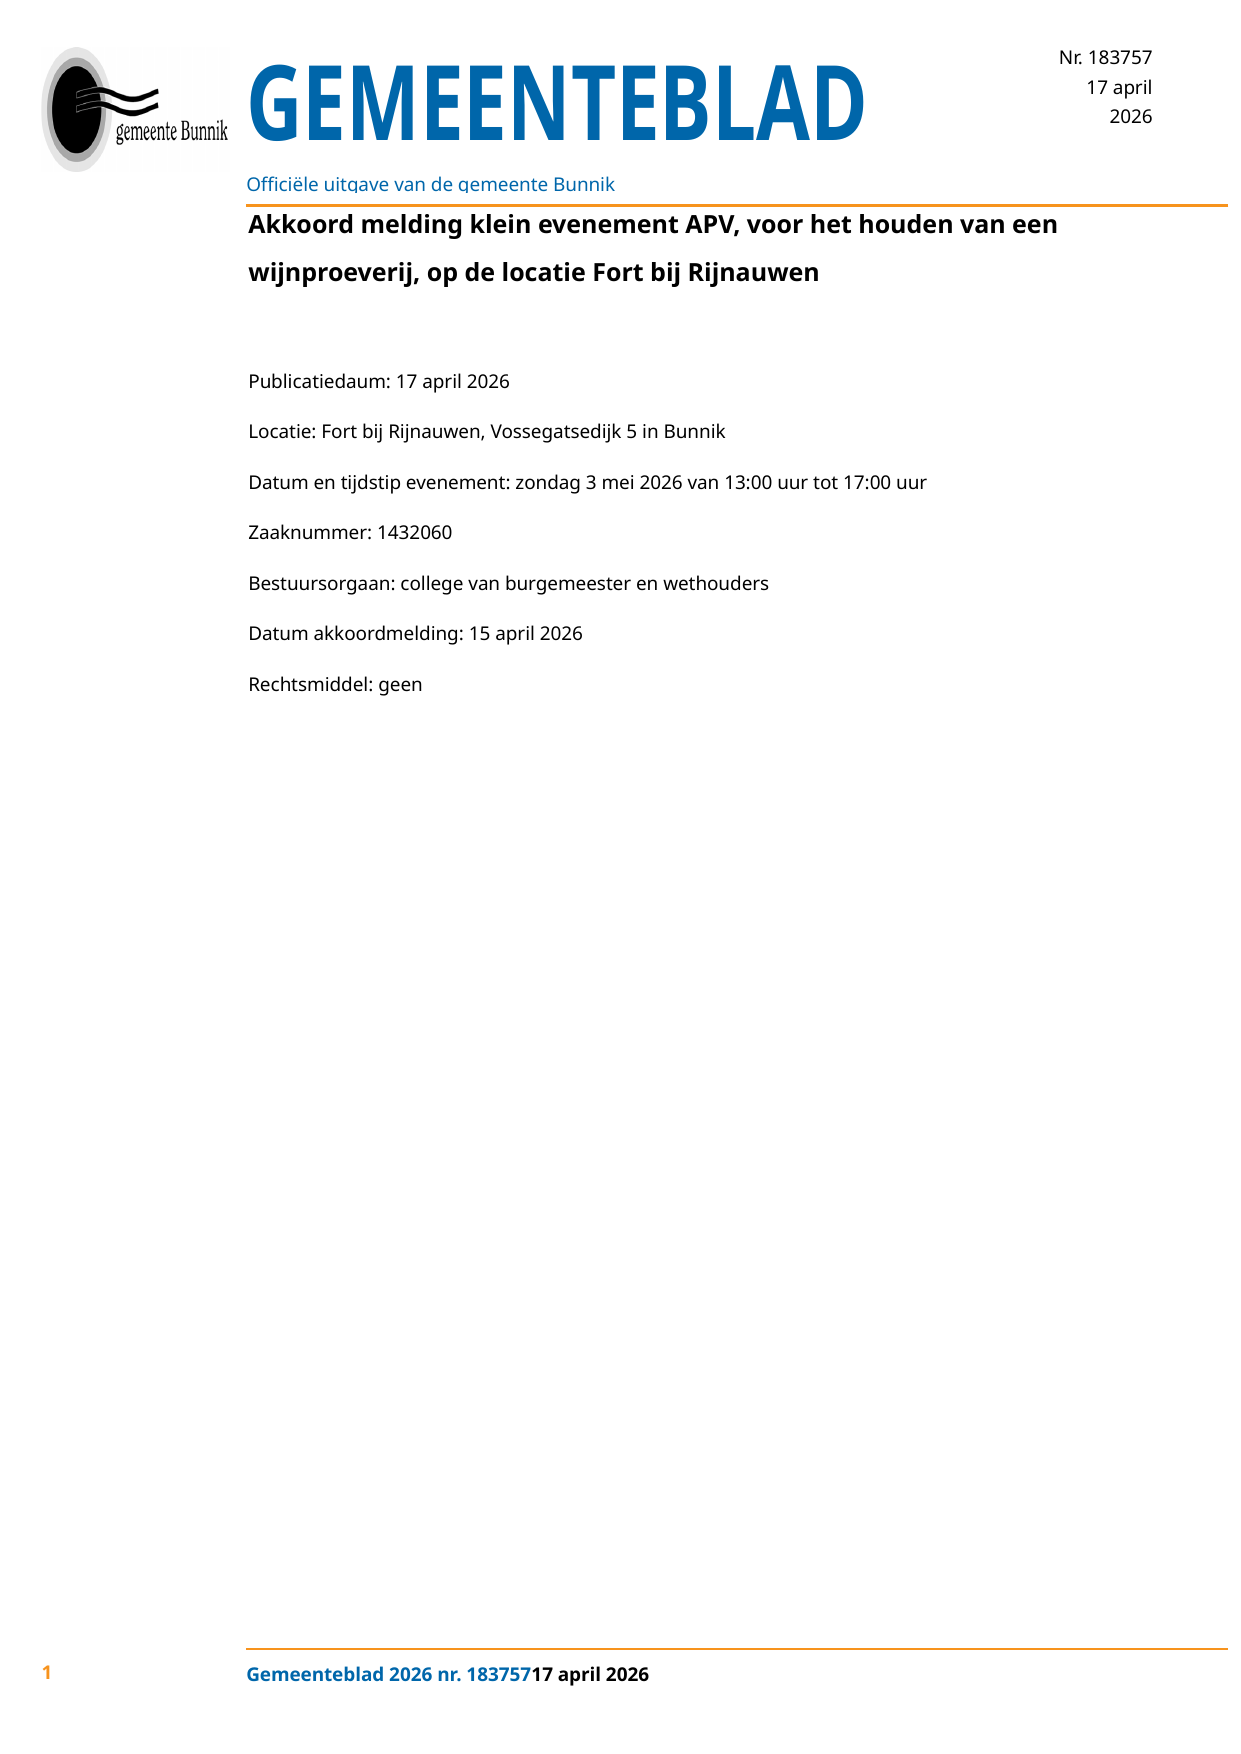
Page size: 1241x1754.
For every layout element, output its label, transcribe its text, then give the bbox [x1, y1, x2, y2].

text Publicatiedaum: 17 april 2026 [248, 368, 1152, 394]
text Datum akkoordmelding: 15 april 2026 [248, 620, 1152, 646]
text Datum en tijdstip evenement: zondag 3 mei 2026 van 13:00 uur tot 17:00 uur [248, 469, 1152, 495]
text Bestuursorgaan: college van burgemeester en wethouders [248, 570, 1152, 596]
text Akkoord melding klein evenement APV, voor het houden van een wijnproeverij, op de locatie Fort bij Rijnauwen [248, 207, 1152, 288]
text Locatie: Fort bij Rijnauwen, Vossegatsedijk 5 in Bunnik [248, 419, 1152, 444]
picture [41, 47, 231, 172]
text Rechtsmiddel: geen [248, 671, 1152, 697]
text Zaaknummer: 1432060 [248, 519, 1152, 545]
